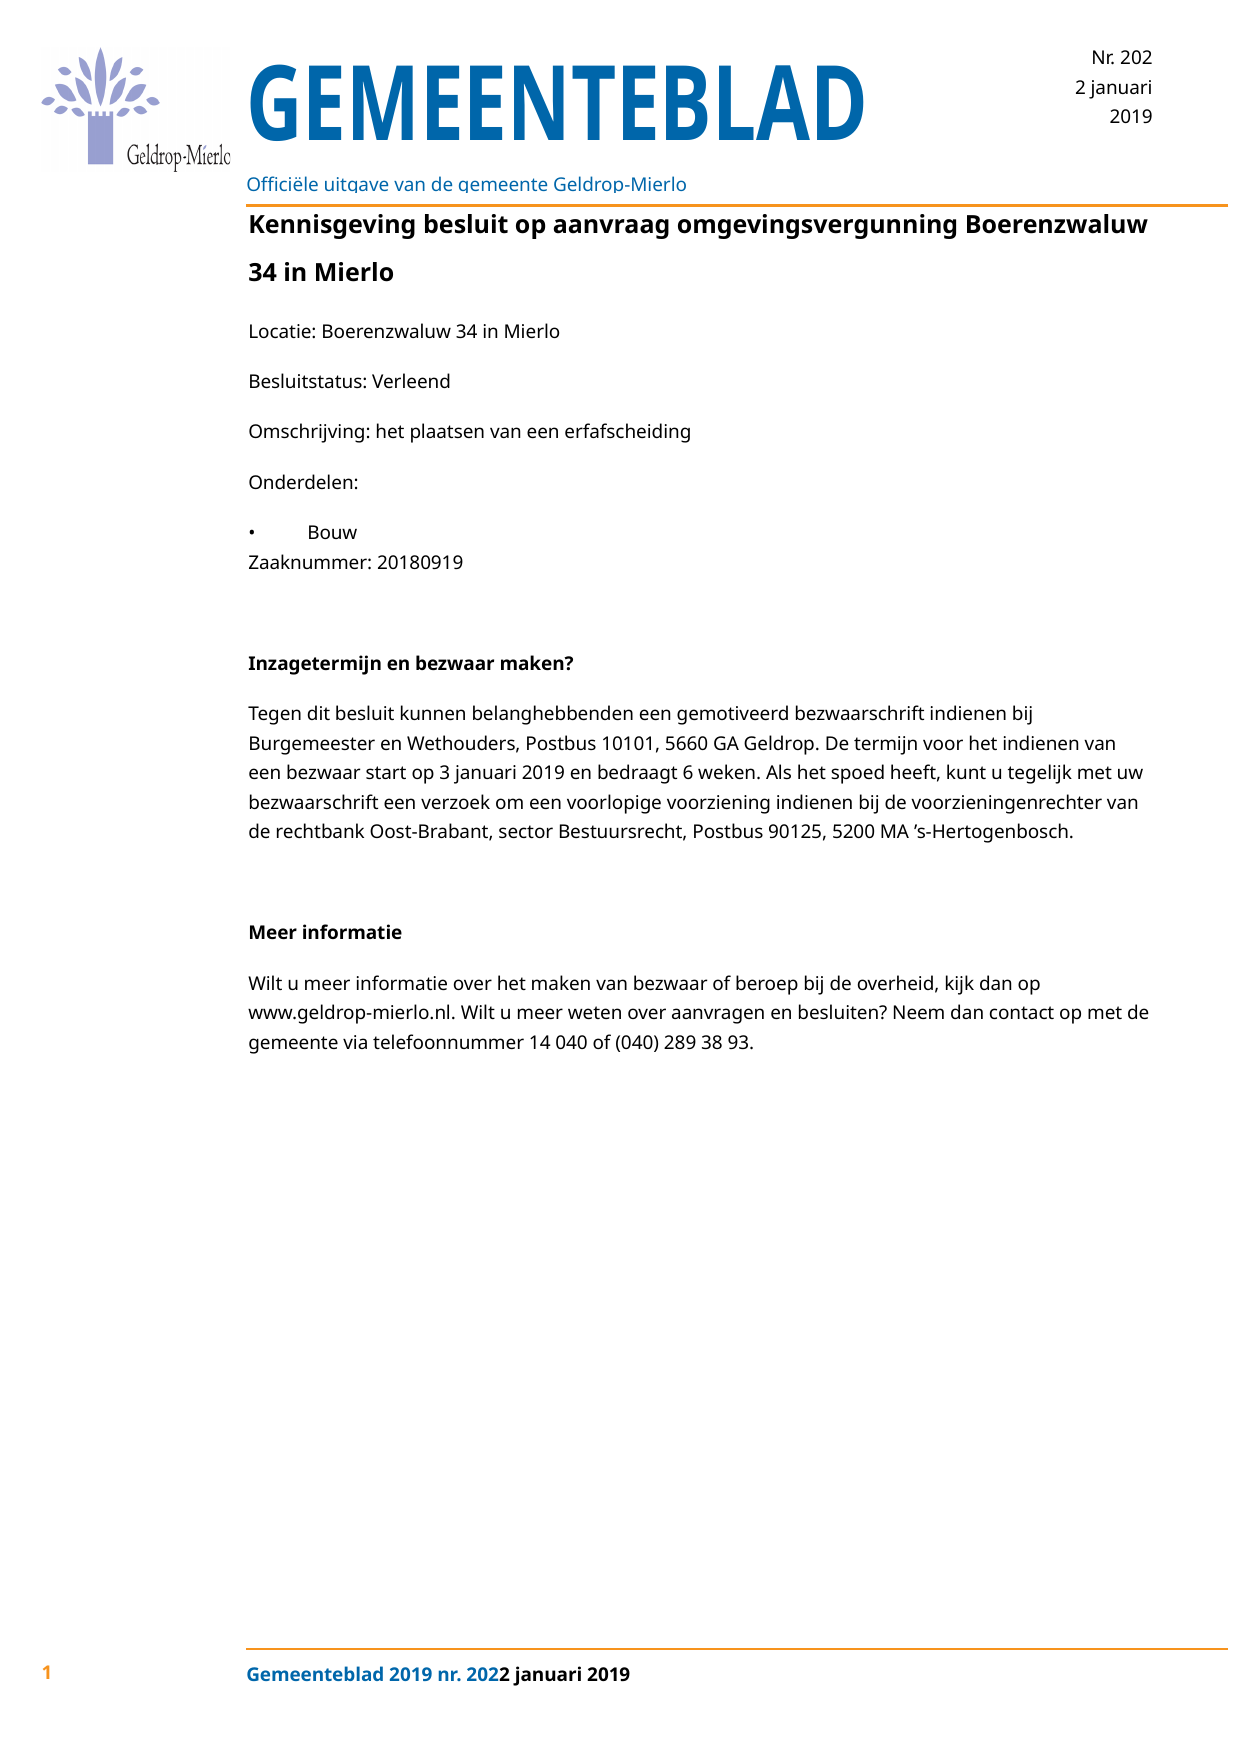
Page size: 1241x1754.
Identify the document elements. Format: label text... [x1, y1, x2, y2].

text Meer informatie [248, 919, 1152, 945]
text Onderdelen: [248, 469, 1152, 495]
text Omschrijving: het plaatsen van een erfafscheiding [248, 419, 1152, 444]
text Besluitstatus: Verleend [248, 368, 1152, 394]
text Inzagetermijn en bezwaar maken? [248, 650, 1152, 676]
text Kennisgeving besluit op aanvraag omgevingsvergunning Boerenzwaluw 34 in Mierlo [248, 207, 1152, 288]
text Tegen dit besluit kunnen belanghebbenden een gemotiveerd bezwaarschrift indienen bij Burgemeester en Wethouders, Postbus 10101, 5660 GA Geldrop. De termijn voor het indienen van een bezwaar start op 3 januari 2019 en bedraagt 6 weken. Als het spoed heeft, kunt u tegelijk met uw bezwaarschrift een verzoek om een voorlopige voorziening indienen bij de voorzieningenrechter van de rechtbank Oost-Brabant, sector Bestuursrecht, Postbus 90125, 5200 MA ’s-Hertogenbosch. [248, 700, 1152, 844]
picture [41, 47, 231, 172]
text Wilt u meer informatie over het maken van bezwaar of beroep bij de overheid, kijk dan op www.geldrop-mierlo.nl. Wilt u meer weten over aanvragen en besluiten? Neem dan contact op met de gemeente via telefoonnummer 14 040 of (040) 289 38 93. [248, 970, 1152, 1055]
list Bouw [248, 519, 1152, 545]
text Zaaknummer: 20180919 [248, 549, 1152, 575]
text Locatie: Boerenzwaluw 34 in Mierlo [248, 318, 1152, 344]
